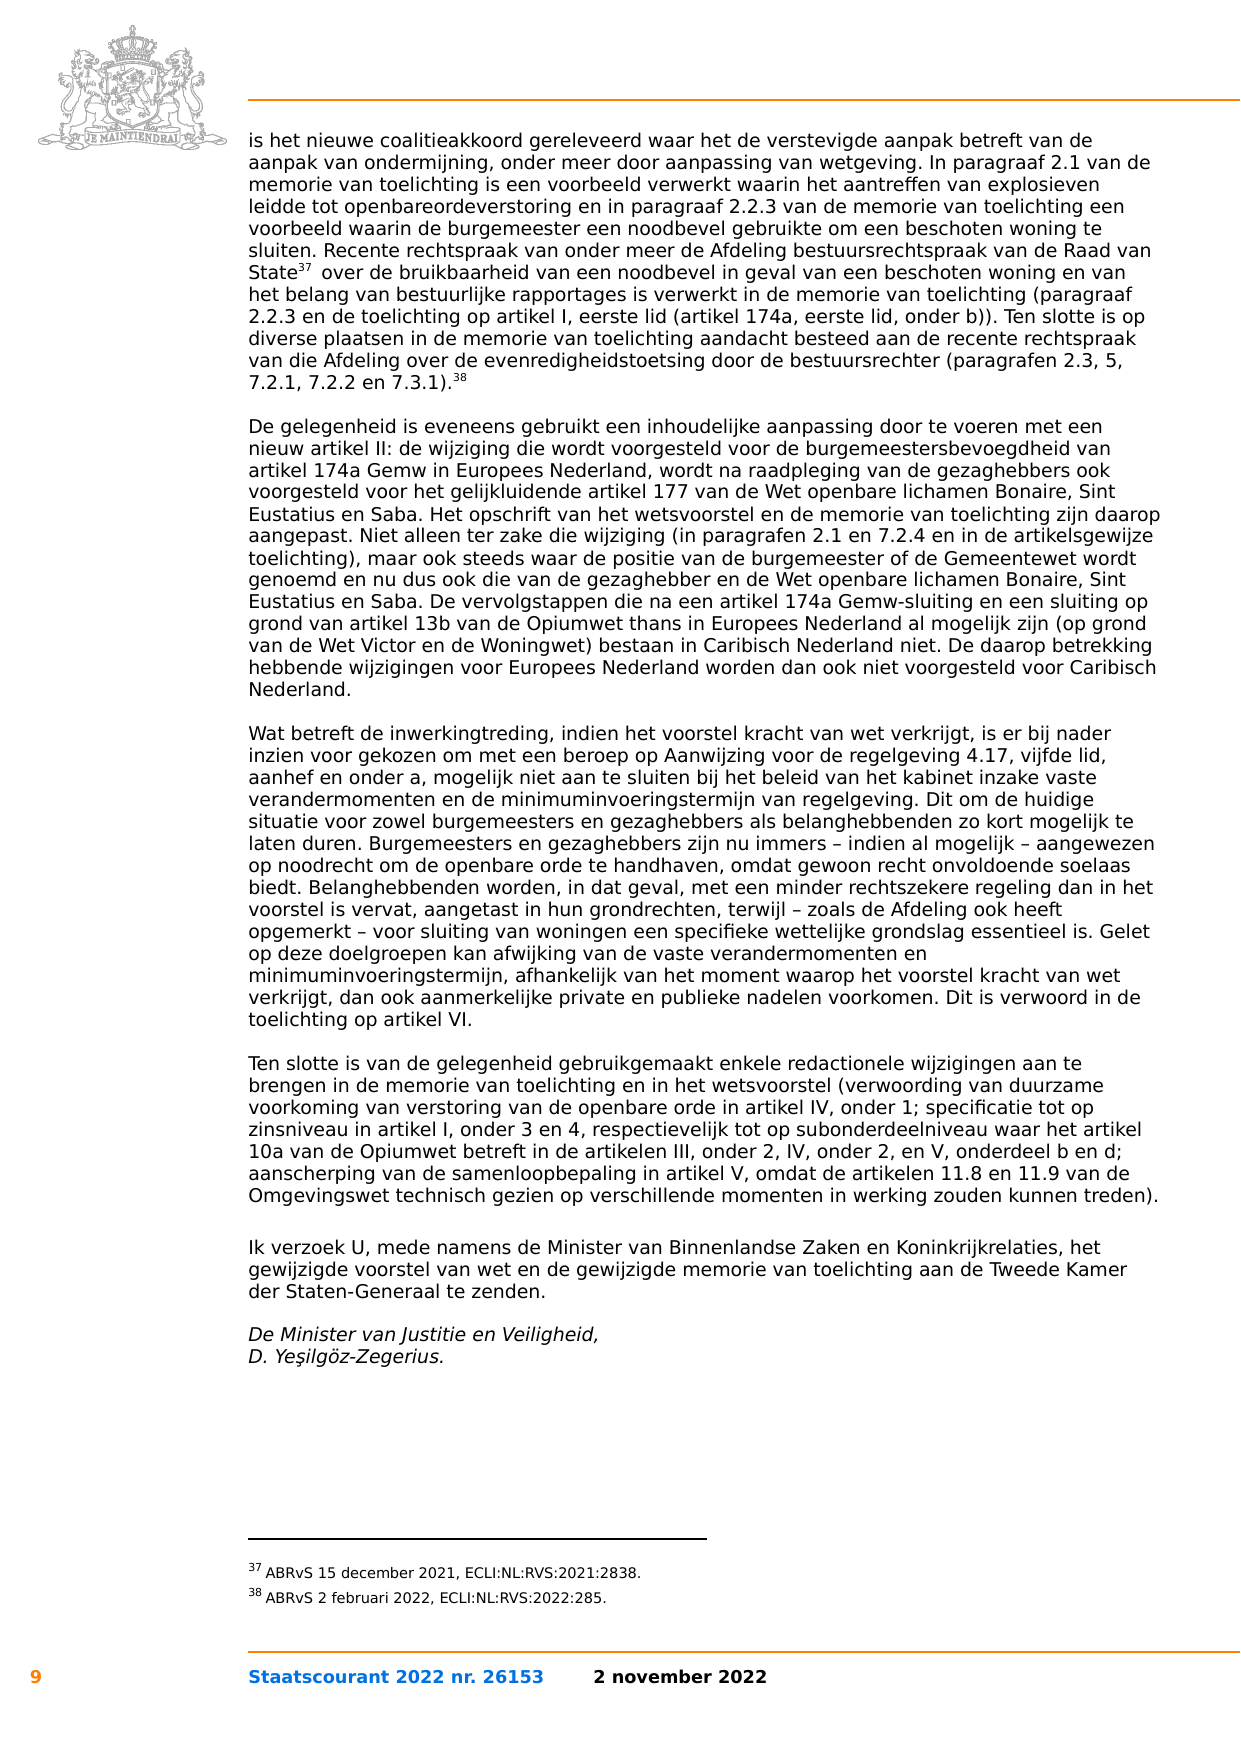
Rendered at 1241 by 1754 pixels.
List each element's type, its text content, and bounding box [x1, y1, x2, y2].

text De Minister van Justitie en Veiligheid, D. Yeşilgöz-Zegerius. [248, 1324, 1163, 1368]
text Wat betreft de inwerkingtreding, indien het voorstel kracht van wet verkrijgt, is er bij nader inzien voor gekozen om met een beroep op Aanwijzing voor de regelgeving 4.17, vijfde lid, aanhef en onder a, mogelijk niet aan te sluiten bij het beleid van het kabinet inzake vaste verandermomenten en de minimuminvoeringstermijn van regelgeving. Dit om de huidige situatie voor zowel burgemeesters en gezaghebbers als belanghebbenden zo kort mogelijk te laten duren. Burgemeesters en gezaghebbers zijn nu immers – indien al mogelijk – aangewezen op noodrecht om de openbare orde te handhaven, omdat gewoon recht onvoldoende soelaas biedt. Belanghebbenden worden, in dat geval, met een minder rechtszekere regeling dan in het voorstel is vervat, aangetast in hun grondrechten, terwijl – zoals de Afdeling ook heeft opgemerkt – voor sluiting van woningen een specifieke wettelijke grondslag essentieel is. Gelet op deze doelgroepen kan afwijking van de vaste verandermomenten en minimuminvoeringstermijn, afhankelijk van het moment waarop het voorstel kracht van wet verkrijgt, dan ook aanmerkelijke private en publieke nadelen voorkomen. Dit is verwoord in de toelichting op artikel VI. [248, 723, 1163, 1031]
text De gelegenheid is eveneens gebruikt een inhoudelijke aanpassing door te voeren met een nieuw artikel II: de wijziging die wordt voorgesteld voor de burgemeestersbevoegdheid van artikel 174a Gemw in Europees Nederland, wordt na raadpleging van de gezaghebbers ook voorgesteld voor het gelijkluidende artikel 177 van de Wet openbare lichamen Bonaire, Sint Eustatius en Saba. Het opschrift van het wetsvoorstel en de memorie van toelichting zijn daarop aangepast. Niet alleen ter zake die wijziging (in paragrafen 2.1 en 7.2.4 en in de artikelsgewijze toelichting), maar ook steeds waar de positie van de burgemeester of de Gemeentewet wordt genoemd en nu dus ook die van de gezaghebber en de Wet openbare lichamen Bonaire, Sint Eustatius en Saba. De vervolgstappen die na een artikel 174a Gemw-sluiting en een sluiting op grond van artikel 13b van de Opiumwet thans in Europees Nederland al mogelijk zijn (op grond van de Wet Victor en de Woningwet) bestaan in Caribisch Nederland niet. De daarop betrekking hebbende wijzigingen voor Europees Nederland worden dan ook niet voorgesteld voor Caribisch Nederland. [248, 416, 1163, 701]
text Ik verzoek U, mede namens de Minister van Binnenlandse Zaken en Koninkrijkrelaties, het gewijzigde voorstel van wet en de gewijzigde memorie van toelichting aan de Tweede Kamer der Staten-Generaal te zenden. [248, 1237, 1163, 1302]
text is het nieuwe coalitieakkoord gereleveerd waar het de verstevigde aanpak betreft van de aanpak van ondermijning, onder meer door aanpassing van wetgeving. In paragraaf 2.1 van de memorie van toelichting is een voorbeeld verwerkt waarin het aantreffen van explosieven leidde tot openbareordeverstoring en in paragraaf 2.2.3 van de memorie van toelichting een voorbeeld waarin de burgemeester een noodbevel gebruikte om een beschoten woning te sluiten. Recente rechtspraak van onder meer de Afdeling bestuursrechtspraak van de Raad van State over de bruikbaarheid van een noodbevel in geval van een beschoten woning en van het belang van bestuurlijke rapportages is verwerkt in de memorie van toelichting (paragraaf 2.2.3 en de toelichting op artikel I, eerste lid (artikel 174a, eerste lid, onder b)). Ten slotte is op diverse plaatsen in de memorie van toelichting aandacht besteed aan de recente rechtspraak van die Afdeling over de evenredigheidstoetsing door de bestuursrechter (paragrafen 2.3, 5, 7.2.1, 7.2.2 en 7.3.1). [248, 130, 1163, 394]
text Ten slotte is van de gelegenheid gebruikgemaakt enkele redactionele wijzigingen aan te brengen in de memorie van toelichting en in het wetsvoorstel (verwoording van duurzame voorkoming van verstoring van de openbare orde in artikel IV, onder 1; specificatie tot op zinsniveau in artikel I, onder 3 en 4, respectievelijk tot op subonderdeelniveau waar het artikel 10a van de Opiumwet betreft in de artikelen III, onder 2, IV, onder 2, en V, onderdeel b en d; aanscherping van de samenloopbepaling in artikel V, omdat de artikelen 11.8 en 11.9 van de Omgevingswet technisch gezien op verschillende momenten in werking zouden kunnen treden). [248, 1053, 1163, 1207]
text ABRvS 2 februari 2022, ECLI:NL:RVS:2022:285. [248, 1586, 1163, 1608]
picture [38, 25, 227, 150]
text ABRvS 15 december 2021, ECLI:NL:RVS:2021:2838. [248, 1561, 1163, 1583]
